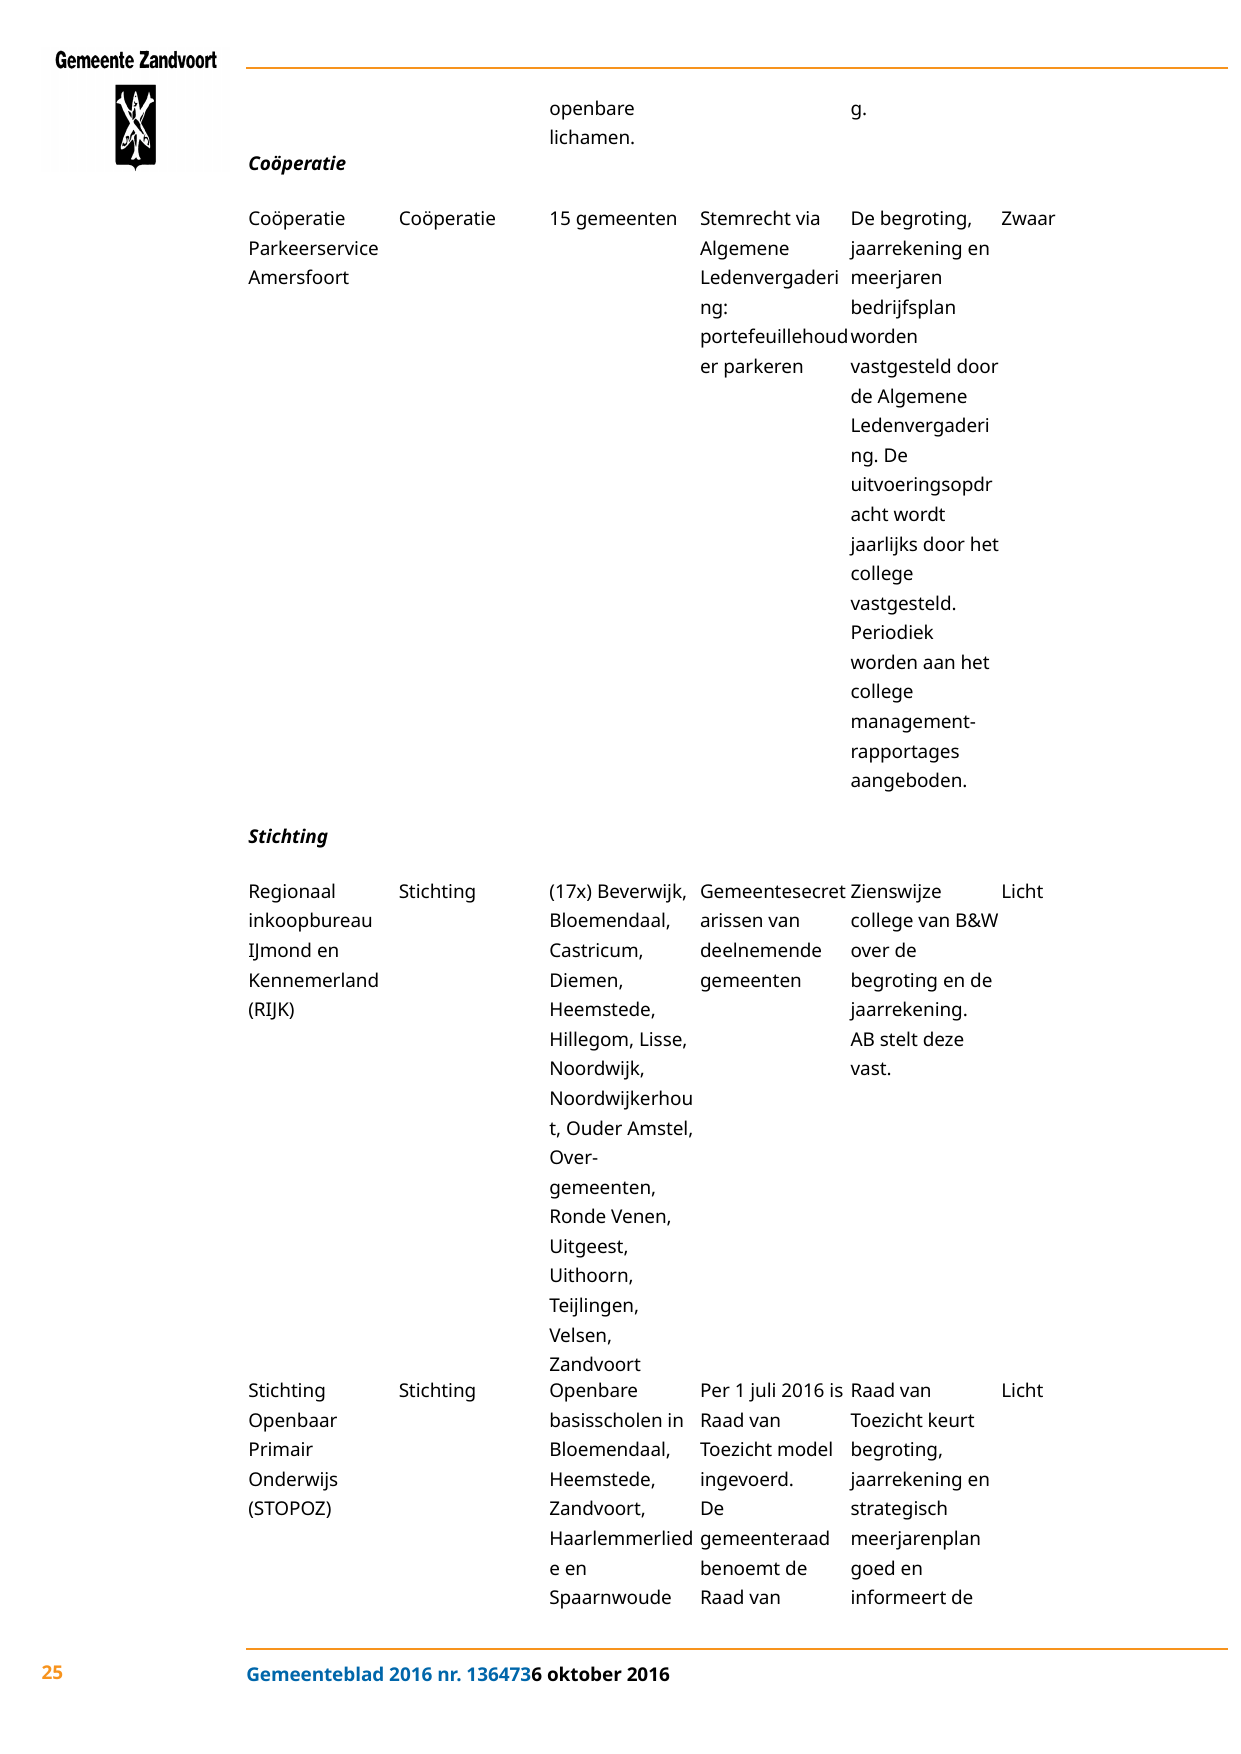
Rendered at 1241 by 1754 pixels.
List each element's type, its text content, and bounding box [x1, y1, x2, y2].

table_cell Regionaal inkoopbureau IJmond en Kennemerland (RIJK) [248, 878, 398, 1377]
table_cell Licht [1001, 878, 1152, 1377]
table_cell (17x) Beverwijk, Bloemendaal, Castricum, Diemen, Heemstede, Hillegom, Lisse, Noordwijk, Noordwijkerhout, Ouder Amstel, Over-gemeenten, Ronde Venen, Uitgeest, Uithoorn, Teijlingen, Velsen, Zandvoort [549, 878, 700, 1377]
table_cell Per 1 juli 2016 is Raad van Toezicht model ingevoerd. De gemeenteraad benoemt de Raad van [700, 1377, 850, 1610]
table_cell Stichting [399, 1377, 549, 1610]
table_cell Zienswijze college van B&W over de begroting en de jaarrekening. AB stelt deze vast. [850, 878, 1001, 1377]
table_cell Raad van Toezicht keurt begroting, jaarrekening en strategisch meerjarenplan goed en informeert de [850, 1377, 1001, 1610]
table_cell Licht [1001, 1377, 1152, 1610]
table_cell Stichting Openbaar Primair Onderwijs (STOPOZ) [248, 1377, 398, 1610]
table_cell Gemeentesecretarissen van deelnemende gemeenten [700, 878, 850, 1377]
table_cell openbare lichamen. [549, 95, 700, 150]
table_cell Coöperatie [248, 150, 398, 205]
table_cell Stichting [248, 823, 398, 878]
table_cell g. [850, 95, 1001, 150]
table_cell [1001, 95, 1152, 150]
table_cell Openbare basisscholen in Bloemendaal, Heemstede, Zandvoort, Haarlemmerliede en Spaarnwoude [549, 1377, 700, 1610]
table_cell 15 gemeenten [549, 205, 700, 823]
picture [41, 47, 231, 172]
table_cell [399, 95, 549, 150]
table_cell Stemrecht via Algemene Ledenvergadering: portefeuillehouder parkeren [700, 205, 850, 823]
table_cell Coöperatie [399, 205, 549, 823]
table_cell [248, 95, 398, 150]
table_cell Stichting [399, 878, 549, 1377]
table_cell Coöperatie Parkeerservice Amersfoort [248, 205, 398, 823]
table_cell De begroting, jaarrekening en meerjaren bedrijfsplan worden vastgesteld door de Algemene Ledenvergadering. De uitvoeringsopdracht wordt jaarlijks door het college vastgesteld. Periodiek worden aan het college management-rapportages aangeboden. [850, 205, 1001, 823]
table_cell Zwaar [1001, 205, 1152, 823]
table_cell [700, 95, 850, 150]
